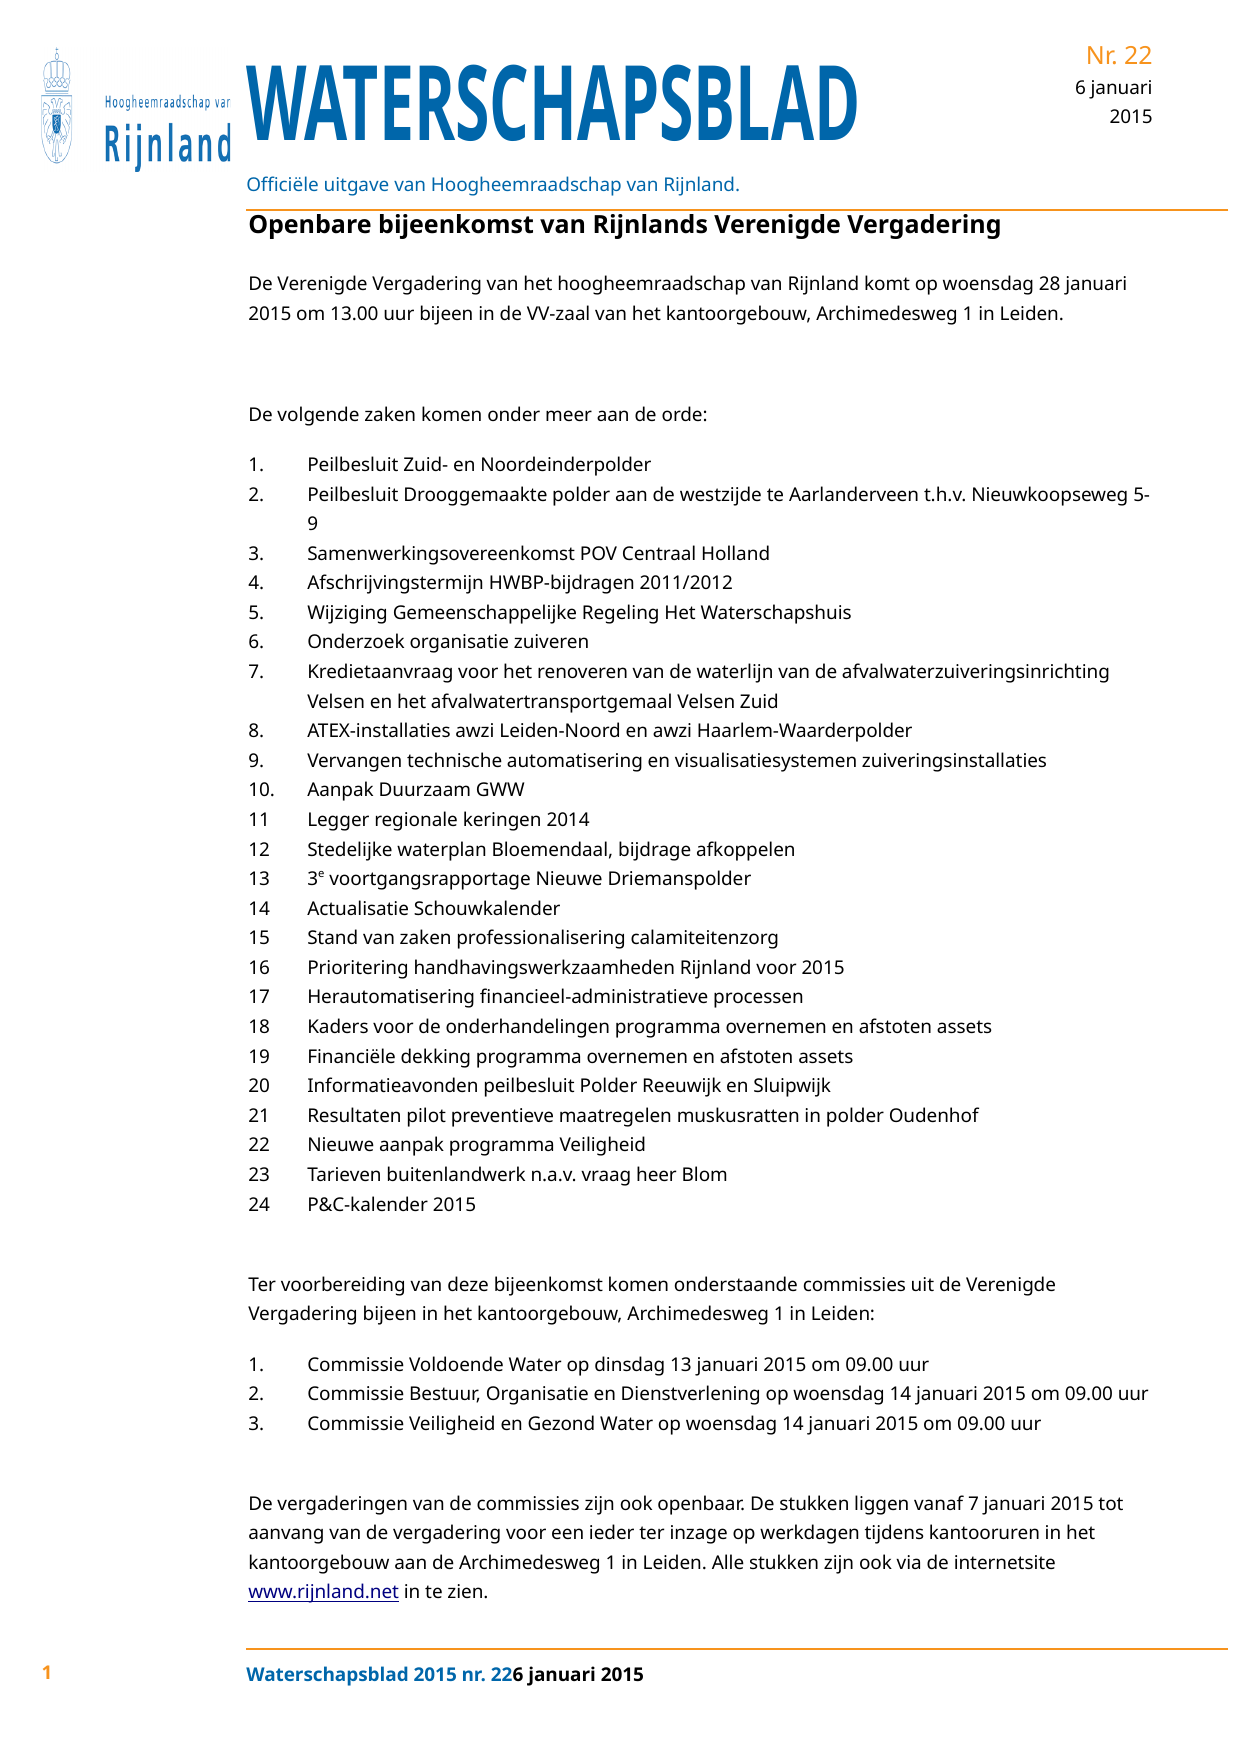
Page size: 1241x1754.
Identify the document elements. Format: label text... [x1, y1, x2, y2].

text Openbare bijeenkomst van Rijnlands Verenigde Vergadering [248, 211, 1152, 241]
list Resultaten pilot preventieve maatregelen muskusratten in polder Oudenhof [248, 1102, 1152, 1128]
list Peilbesluit Zuid- en Noordeinderpolder [248, 451, 1152, 477]
list Stedelijke waterplan Bloemendaal, bijdrage afkoppelen [248, 836, 1152, 861]
list Kaders voor de onderhandelingen programma overnemen en afstoten assets [248, 1013, 1152, 1039]
list Stand van zaken professionalisering calamiteitenzorg [248, 924, 1152, 950]
list Aanpak Duurzaam GWW [248, 777, 1152, 802]
list Kredietaanvraag voor het renoveren van de waterlijn van de afvalwaterzuiveringsinrichting Velsen en het afvalwatertransportgemaal Velsen Zuid [248, 658, 1152, 713]
list ATEX-installaties awzi Leiden-Noord en awzi Haarlem-Waarderpolder [248, 717, 1152, 743]
list Legger regionale keringen 2014 [248, 806, 1152, 832]
text Ter voorbereiding van deze bijeenkomst komen onderstaande commissies uit de Verenigde Vergadering bijeen in het kantoorgebouw, Archimedesweg 1 in Leiden: [248, 1271, 1152, 1326]
list Onderzoek organisatie zuiveren [248, 629, 1152, 654]
list Actualisatie Schouwkalender [248, 895, 1152, 921]
list Tarieven buitenlandwerk n.a.v. vraag heer Blom [248, 1161, 1152, 1187]
list 3e voortgangsrapportage Nieuwe Driemanspolder [248, 865, 1152, 891]
text De Verenigde Vergadering van het hoogheemraadschap van Rijnland komt op woensdag 28 januari 2015 om 13.00 uur bijeen in de VV-zaal van het kantoorgebouw, Archimedesweg 1 in Leiden. [248, 270, 1152, 326]
list Financiële dekking programma overnemen en afstoten assets [248, 1043, 1152, 1068]
list P&C-kalender 2015 [248, 1191, 1152, 1216]
list Samenwerkingsovereenkomst POV Centraal Holland [248, 540, 1152, 566]
list Peilbesluit Drooggemaakte polder aan de westzijde te Aarlanderveen t.h.v. Nieuwkoopseweg 5-9 [248, 481, 1152, 536]
list Nieuwe aanpak programma Veiligheid [248, 1132, 1152, 1157]
list Herautomatisering financieel-administratieve processen [248, 984, 1152, 1009]
list Vervangen technische automatisering en visualisatiesystemen zuiveringsinstallaties [248, 747, 1152, 773]
text De vergaderingen van de commissies zijn ook openbaar. De stukken liggen vanaf 7 januari 2015 tot aanvang van de vergadering voor een ieder ter inzage op werkdagen tijdens kantooruren in het kantoorgebouw aan de Archimedesweg 1 in Leiden. Alle stukken zijn ook via de internetsite www.rijnland.net in te zien. [248, 1490, 1152, 1604]
list Prioritering handhavingswerkzaamheden Rijnland voor 2015 [248, 954, 1152, 980]
list Commissie Voldoende Water op dinsdag 13 januari 2015 om 09.00 uur [248, 1351, 1152, 1376]
list Commissie Veiligheid en Gezond Water op woensdag 14 januari 2015 om 09.00 uur [248, 1410, 1152, 1436]
list Commissie Bestuur, Organisatie en Dienstverlening op woensdag 14 januari 2015 om 09.00 uur [248, 1380, 1152, 1406]
text De volgende zaken komen onder meer aan de orde: [248, 401, 1152, 426]
list Informatieavonden peilbesluit Polder Reeuwijk en Sluipwijk [248, 1072, 1152, 1098]
list Wijziging Gemeenschappelijke Regeling Het Waterschapshuis [248, 599, 1152, 625]
list Afschrijvingstermijn HWBP-bijdragen 2011/2012 [248, 569, 1152, 595]
picture [41, 47, 231, 172]
